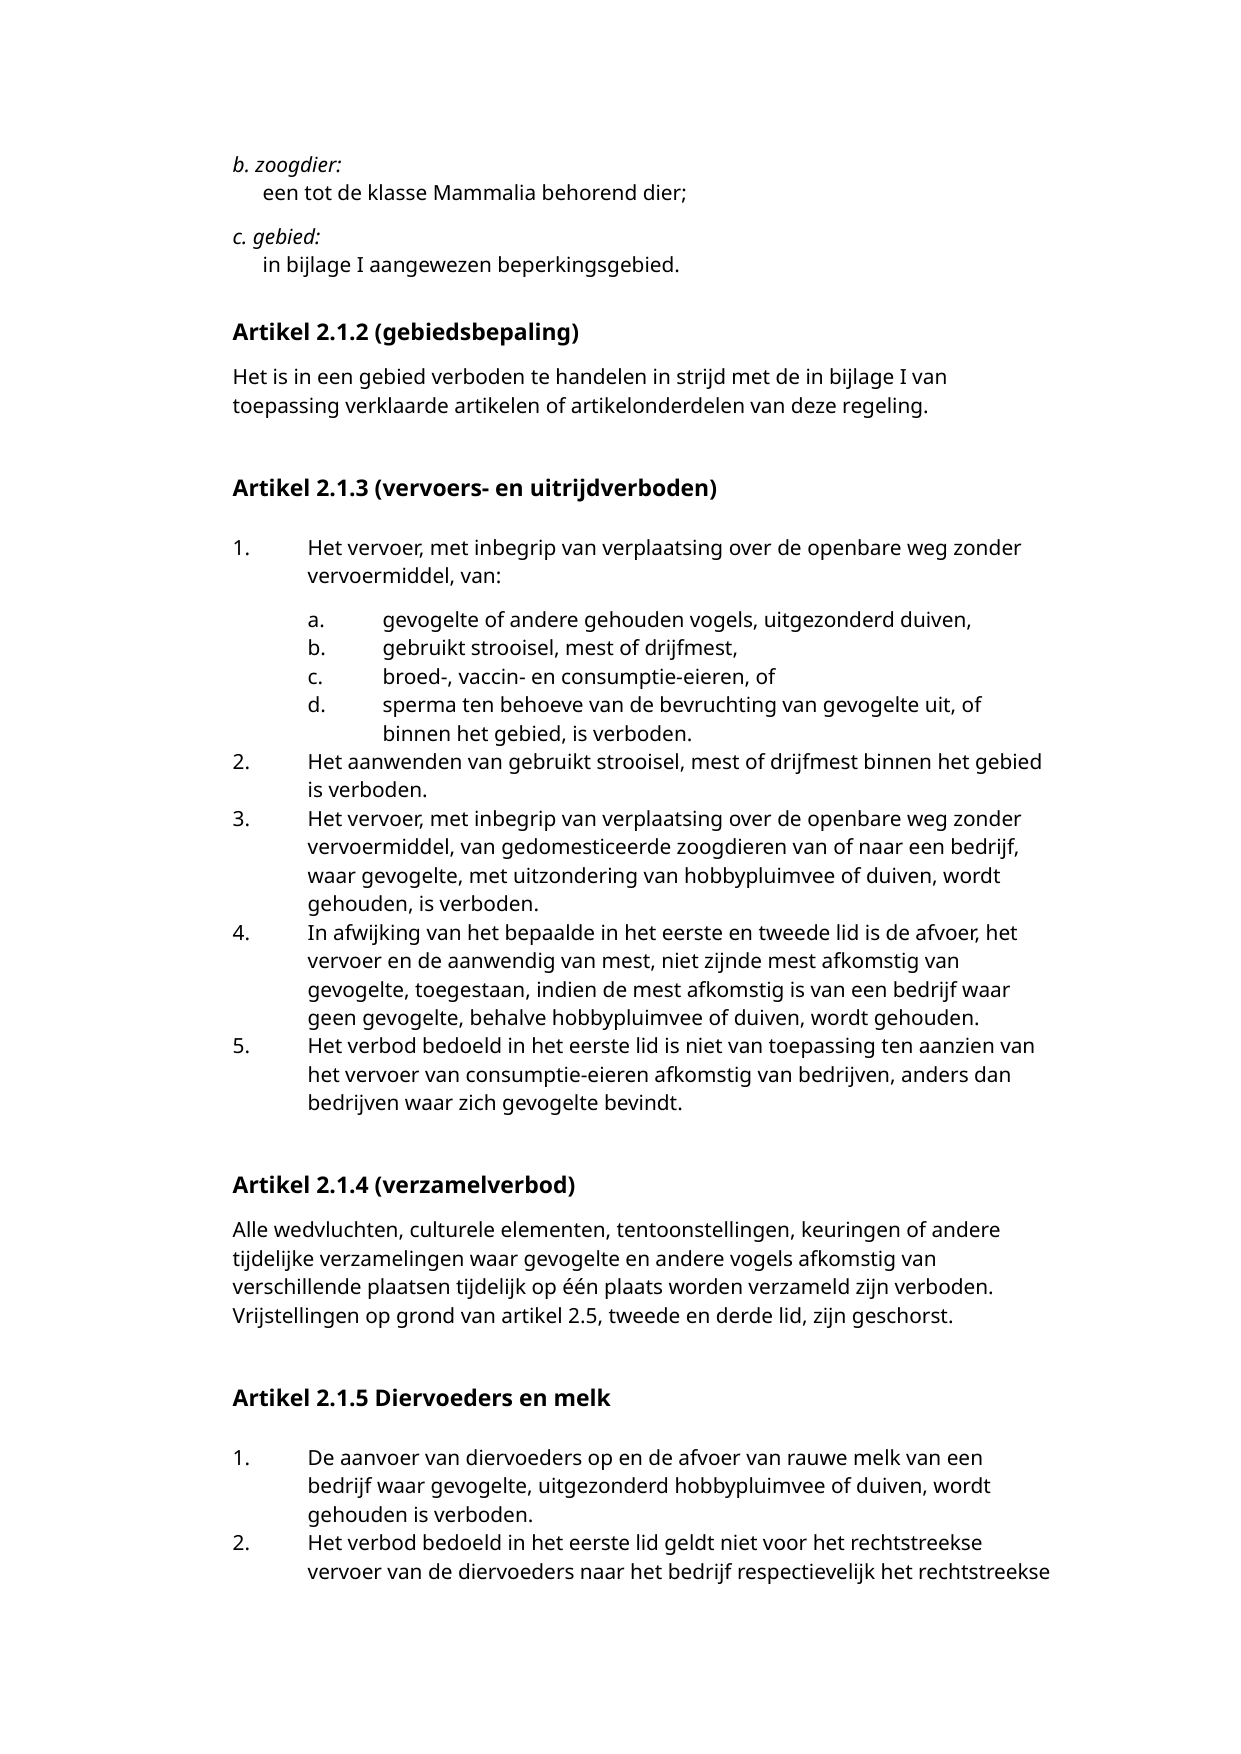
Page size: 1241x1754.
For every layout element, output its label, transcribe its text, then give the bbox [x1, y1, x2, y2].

text Het is in een gebied verboden te handelen in strijd met de in bijlage I van toepassing verklaarde artikelen of artikelonderdelen van deze regeling. [232, 362, 1053, 419]
list Het verbod bedoeld in het eerste lid is niet van toepassing ten aanzien van het vervoer van consumptie-eieren afkomstig van bedrijven, anders dan bedrijven waar zich gevogelte bevindt. [232, 1032, 1053, 1117]
list Het vervoer, met inbegrip van verplaatsing over de openbare weg zonder vervoermiddel, van: [232, 533, 1053, 590]
list Het aanwenden van gebruikt strooisel, mest of drijfmest binnen het gebied is verboden. [232, 747, 1053, 804]
text Alle wedvluchten, culturele elementen, tentoonstellingen, keuringen of andere tijdelijke verzamelingen waar gevogelte en andere vogels afkomstig van verschillende plaatsen tijdelijk op één plaats worden verzameld zijn verboden. Vrijstellingen op grond van artikel 2.5, tweede en derde lid, zijn geschorst. [232, 1216, 1053, 1329]
list Het verbod bedoeld in het eerste lid geldt niet voor het rechtstreekse vervoer van de diervoeders naar het bedrijf respectievelijk het rechtstreekse [232, 1528, 1053, 1585]
subtitle Artikel 2.1.5 Diervoeders en melk [232, 1382, 1053, 1413]
text in bijlage I aangewezen beperkingsgebied. [262, 250, 1053, 279]
list Het vervoer, met inbegrip van verplaatsing over de openbare weg zonder vervoermiddel, van gedomesticeerde zoogdieren van of naar een bedrijf, waar gevogelte, met uitzondering van hobbypluimvee of duiven, wordt gehouden, is verboden. [232, 804, 1053, 918]
list gebruikt strooisel, mest of drijfmest, [307, 633, 1053, 662]
list sperma ten behoeve van de bevruchting van gevogelte uit, of binnen het gebied, is verboden. [307, 690, 1053, 747]
subtitle Artikel 2.1.3 (vervoers- en uitrijdverboden) [232, 472, 1053, 503]
list In afwijking van het bepaalde in het eerste en tweede lid is de afvoer, het vervoer en de aanwendig van mest, niet zijnde mest afkomstig van gevogelte, toegestaan, indien de mest afkomstig is van een bedrijf waar geen gevogelte, behalve hobbypluimvee of duiven, wordt gehouden. [232, 918, 1053, 1032]
text b. zoogdier: [232, 150, 1053, 178]
list De aanvoer van diervoeders op en de afvoer van rauwe melk van een bedrijf waar gevogelte, uitgezonderd hobbypluimvee of duiven, wordt gehouden is verboden. [232, 1443, 1053, 1528]
subtitle Artikel 2.1.2 (gebiedsbepaling) [232, 316, 1053, 347]
subtitle Artikel 2.1.4 (verzamelverbod) [232, 1169, 1053, 1201]
text c. gebied: [232, 222, 1053, 250]
text een tot de klasse Mammalia behorend dier; [262, 178, 1053, 207]
list gevogelte of andere gehouden vogels, uitgezonderd duiven, [307, 605, 1053, 633]
list broed-, vaccin- en consumptie-eieren, of [307, 662, 1053, 690]
